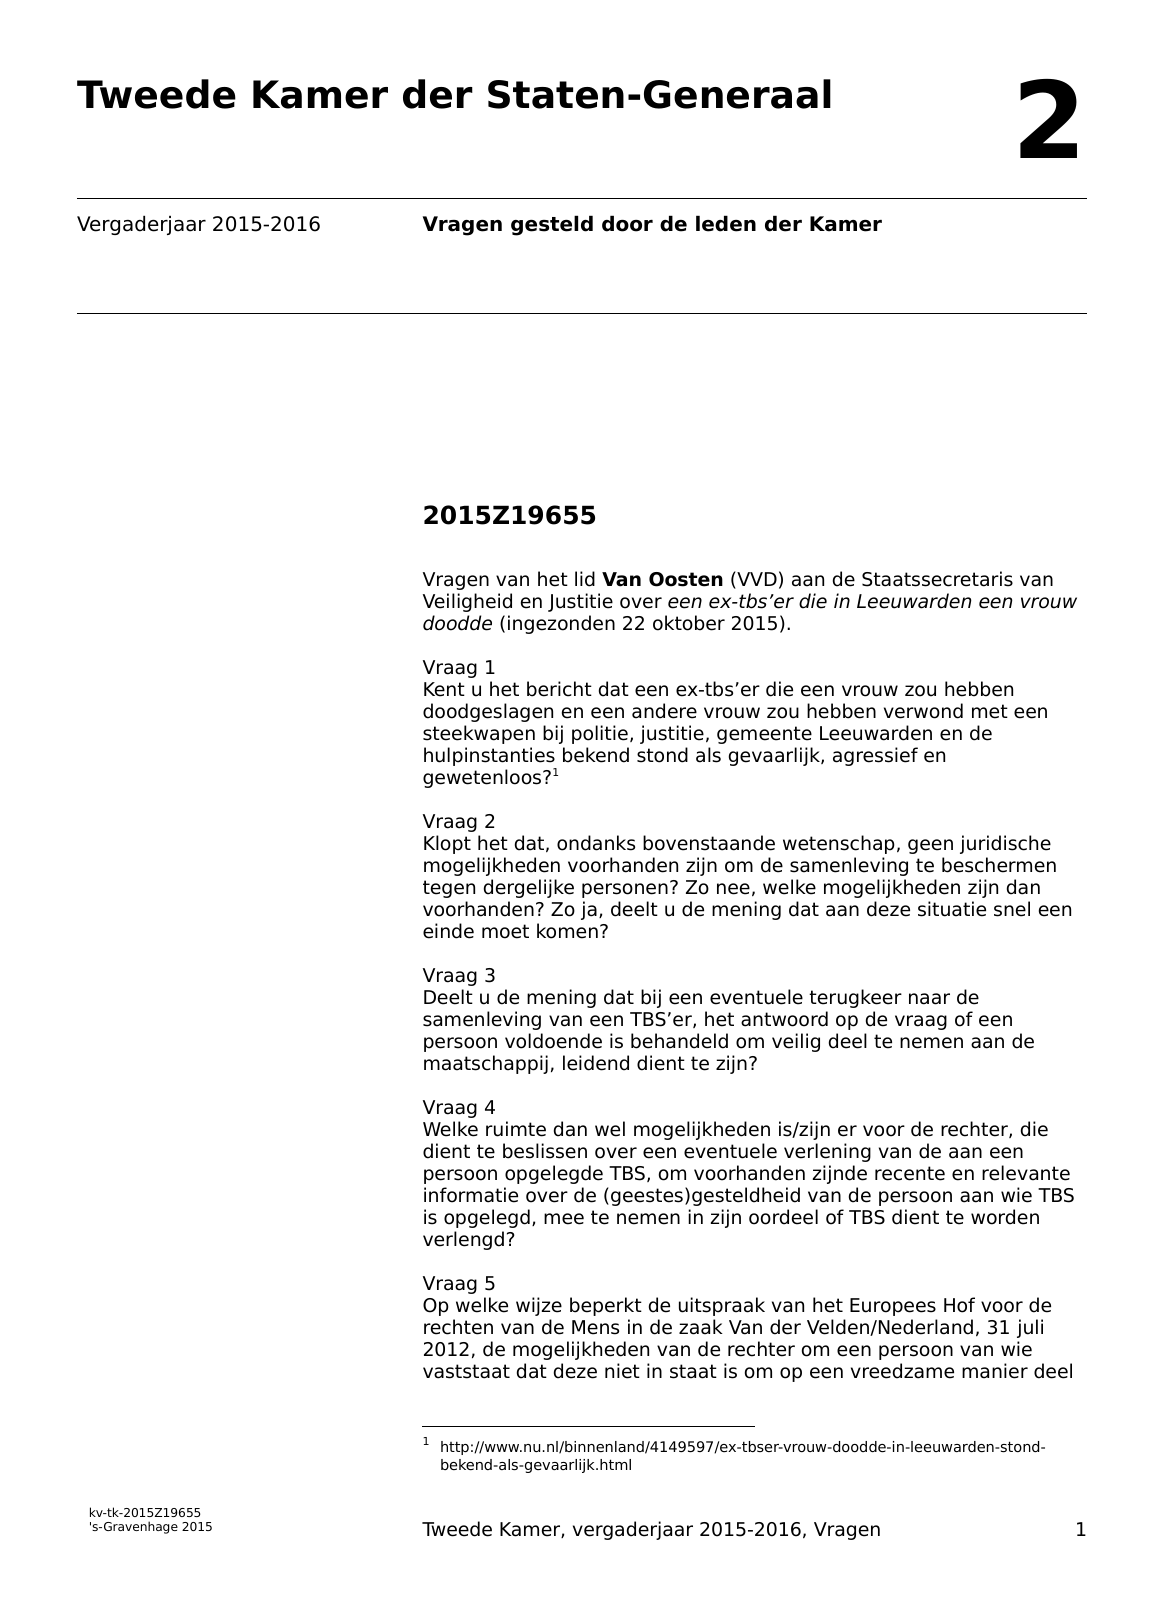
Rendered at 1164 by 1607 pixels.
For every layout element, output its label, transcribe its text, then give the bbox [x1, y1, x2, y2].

table_cell Vergaderjaar 2015-2016 [77, 199, 422, 313]
text Vraag 3 [422, 965, 1087, 987]
text http://www.nu.nl/binnenland/4149597/ex-tbser-vrouw-doodde-in-leeuwarden-stond-bekend-als-gevaarlijk.html [422, 1435, 1087, 1474]
text 's-Gravenhage 2015 [88, 1520, 323, 1534]
table_header Tweede Kamer der Staten-Generaal [77, 59, 886, 198]
text Vragen van het lid Van Oosten (VVD) aan de Staatssecretaris van Veiligheid en Justitie over een ex-tbs’er die in Leeuwarden een vrouw doodde (ingezonden 22 oktober 2015). [422, 569, 1087, 635]
table_cell Vragen gesteld door de leden der Kamer [422, 199, 1087, 313]
text Vraag 2 [422, 811, 1087, 833]
text Klopt het dat, ondanks bovenstaande wetenschap, geen juridische mogelijkheden voorhanden zijn om de samenleving te beschermen tegen dergelijke personen? Zo nee, welke mogelijkheden zijn dan voorhanden? Zo ja, deelt u de mening dat aan deze situatie snel een einde moet komen? [422, 833, 1087, 943]
text Kent u het bericht dat een ex-tbs’er die een vrouw zou hebben doodgeslagen en een andere vrouw zou hebben verwond met een steekwapen bij politie, justitie, gemeente Leeuwarden en de hulpinstanties bekend stond als gevaarlijk, agressief en gewetenloos? [422, 679, 1087, 789]
text Welke ruimte dan wel mogelijkheden is/zijn er voor de rechter, die dient te beslissen over een eventuele verlening van de aan een persoon opgelegde TBS, om voorhanden zijnde recente en relevante informatie over de (geestes)gesteldheid van de persoon aan wie TBS is opgelegd, mee te nemen in zijn oordeel of TBS dient te worden verlengd? [422, 1119, 1087, 1251]
text 2015Z19655 [422, 501, 1087, 531]
text kv-tk-2015Z19655 [88, 1506, 323, 1520]
text Vraag 1 [422, 657, 1087, 679]
text Vraag 5 [422, 1273, 1087, 1295]
text Op welke wijze beperkt de uitspraak van het Europees Hof voor de rechten van de Mens in de zaak Van der Velden/Nederland, 31 juli 2012, de mogelijkheden van de rechter om een persoon van wie vaststaat dat deze niet in staat is om op een vreedzame manier deel [422, 1295, 1087, 1383]
table_header 2 [886, 59, 1087, 198]
text Vraag 4 [422, 1097, 1087, 1119]
text Deelt u de mening dat bij een eventuele terugkeer naar de samenleving van een TBS’er, het antwoord op de vraag of een persoon voldoende is behandeld om veilig deel te nemen aan de maatschappij, leidend dient te zijn? [422, 987, 1087, 1075]
